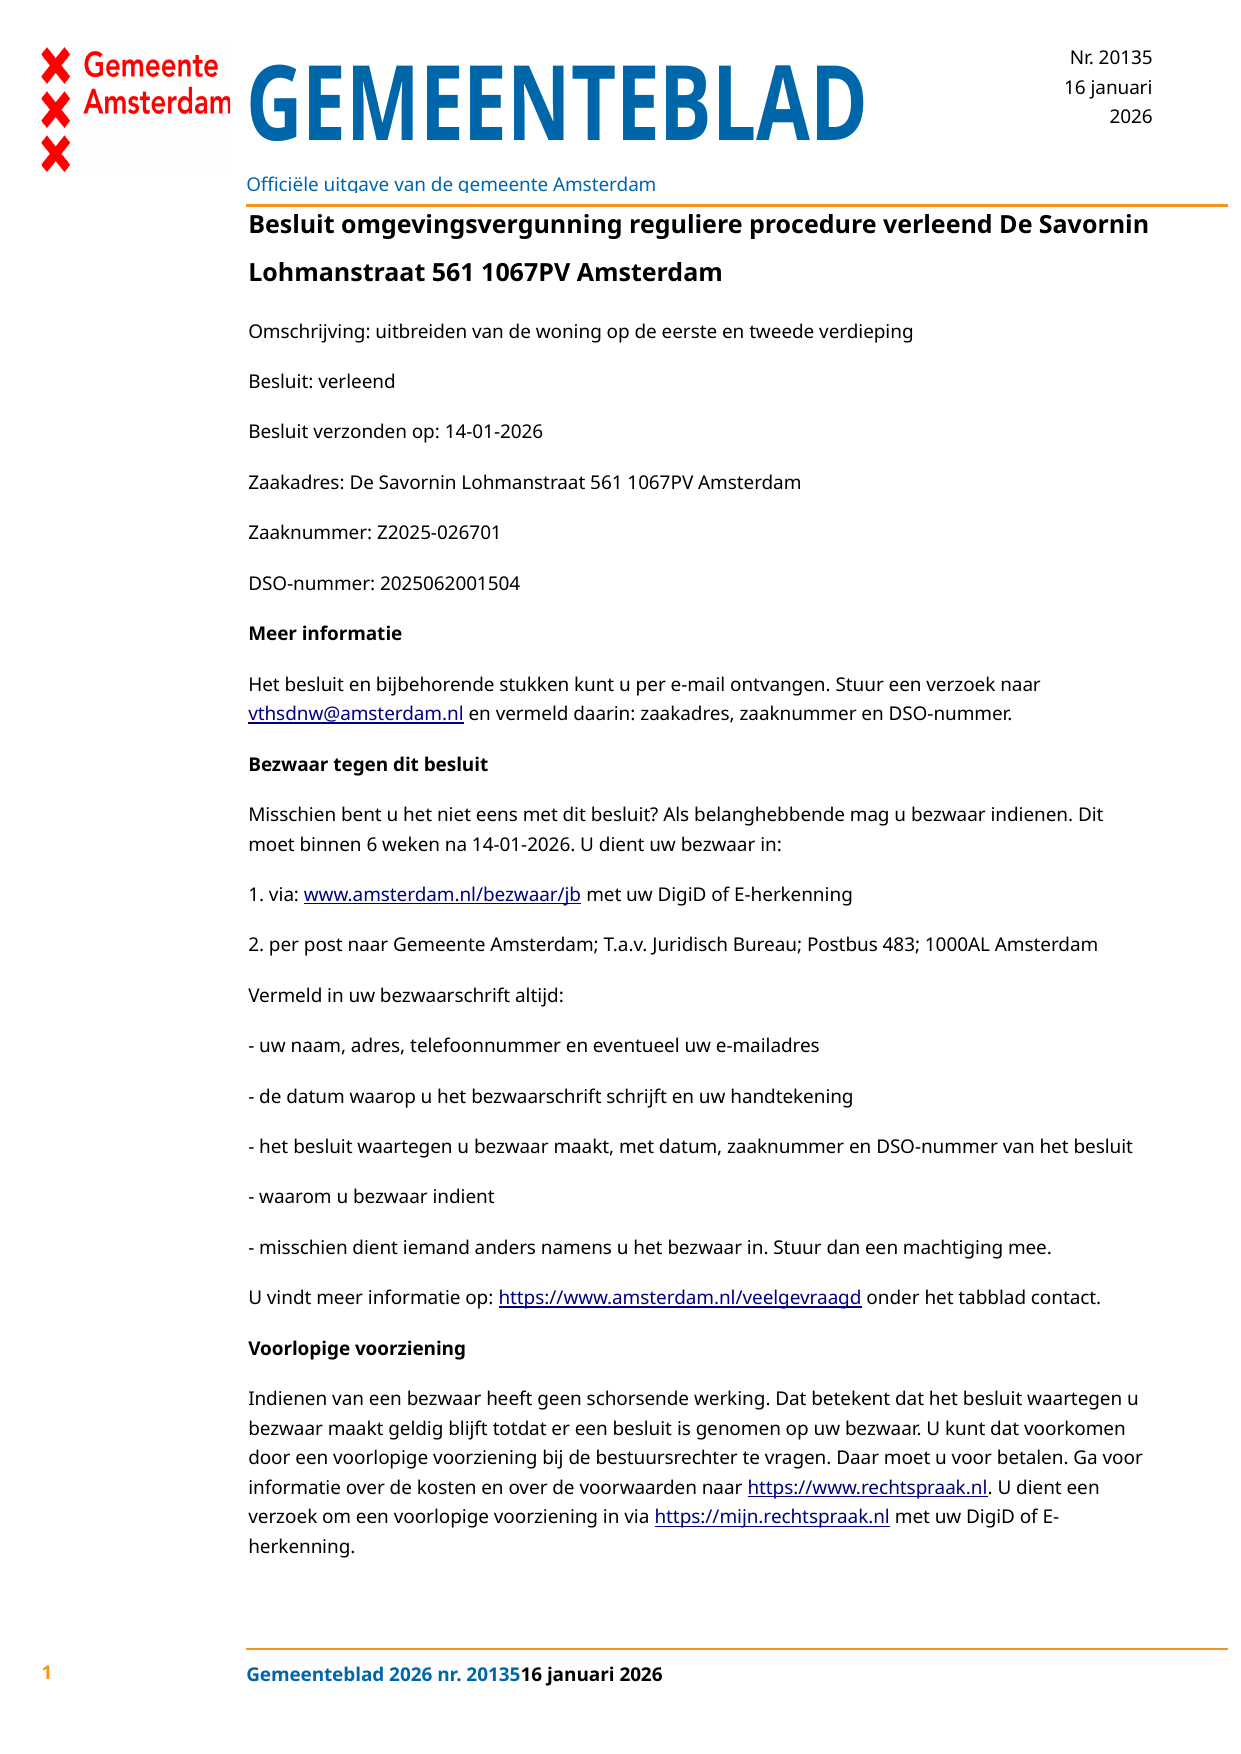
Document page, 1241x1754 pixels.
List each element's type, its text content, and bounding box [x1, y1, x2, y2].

text 1. via: www.amsterdam.nl/bezwaar/jb met uw DigiD of E-herkenning [248, 881, 1152, 907]
text - uw naam, adres, telefoonnummer en eventueel uw e-mailadres [248, 1032, 1152, 1058]
text 2. per post naar Gemeente Amsterdam; T.a.v. Juridisch Bureau; Postbus 483; 1000AL Amsterdam [248, 932, 1152, 957]
text Zaaknummer: Z2025-026701 [248, 519, 1152, 545]
text Meer informatie [248, 620, 1152, 646]
text - waarom u bezwaar indient [248, 1184, 1152, 1209]
text Zaakadres: De Savornin Lohmanstraat 561 1067PV Amsterdam [248, 469, 1152, 495]
text Besluit verzonden op: 14-01-2026 [248, 419, 1152, 444]
text Besluit: verleend [248, 368, 1152, 394]
text - de datum waarop u het bezwaarschrift schrijft en uw handtekening [248, 1083, 1152, 1109]
text - misschien dient iemand anders namens u het bezwaar in. Stuur dan een machtiging mee. [248, 1234, 1152, 1260]
text Voorlopige voorziening [248, 1335, 1152, 1361]
text - het besluit waartegen u bezwaar maakt, met datum, zaaknummer en DSO-nummer van het besluit [248, 1133, 1152, 1159]
text U vindt meer informatie op: https://www.amsterdam.nl/veelgevraagd onder het tabblad contact. [248, 1284, 1152, 1310]
picture [41, 47, 231, 172]
text Vermeld in uw bezwaarschrift altijd: [248, 982, 1152, 1008]
text DSO-nummer: 2025062001504 [248, 570, 1152, 596]
text Het besluit en bijbehorende stukken kunt u per e-mail ontvangen. Stuur een verzoek naar vthsdnw@amsterdam.nl en vermeld daarin: zaakadres, zaaknummer en DSO-nummer. [248, 671, 1152, 726]
text Misschien bent u het niet eens met dit besluit? Als belanghebbende mag u bezwaar indienen. Dit moet binnen 6 weken na 14-01-2026. U dient uw bezwaar in: [248, 801, 1152, 857]
text Omschrijving: uitbreiden van de woning op de eerste en tweede verdieping [248, 318, 1152, 344]
text Bezwaar tegen dit besluit [248, 751, 1152, 777]
text Besluit omgevingsvergunning reguliere procedure verleend De Savornin Lohmanstraat 561 1067PV Amsterdam [248, 207, 1152, 288]
text Indienen van een bezwaar heeft geen schorsende werking. Dat betekent dat het besluit waartegen u bezwaar maakt geldig blijft totdat er een besluit is genomen op uw bezwaar. U kunt dat voorkomen door een voorlopige voorziening bij de bestuursrechter te vragen. Daar moet u voor betalen. Ga voor informatie over de kosten en over de voorwaarden naar https://www.rechtspraak.nl. U dient een verzoek om een voorlopige voorziening in via https://mijn.rechtspraak.nl met uw DigiD of E-herkenning. [248, 1385, 1152, 1559]
